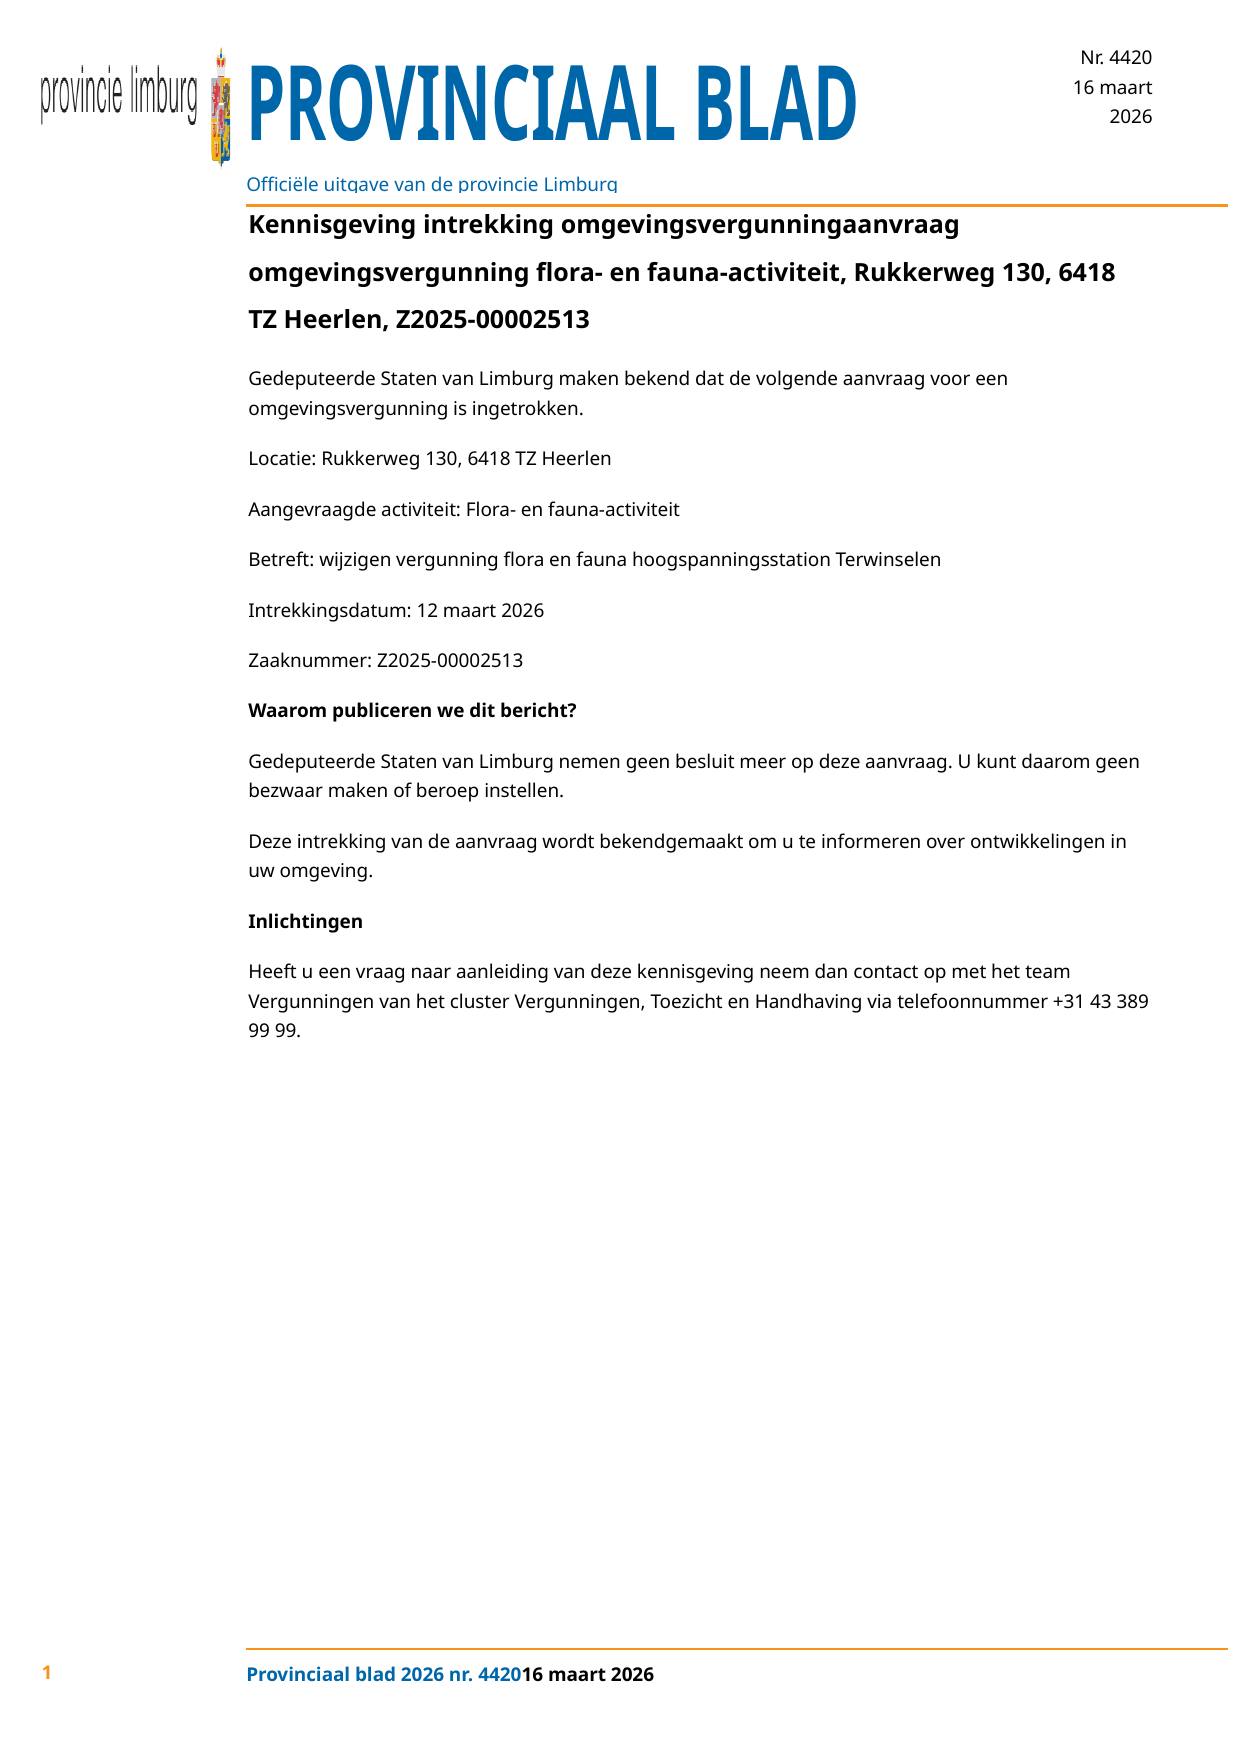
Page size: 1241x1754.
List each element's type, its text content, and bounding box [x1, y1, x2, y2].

text Locatie: Rukkerweg 130, 6418 TZ Heerlen [248, 446, 1152, 471]
text Betreft: wijzigen vergunning flora en fauna hoogspanningsstation Terwinselen [248, 546, 1152, 572]
text Gedeputeerde Staten van Limburg nemen geen besluit meer op deze aanvraag. U kunt daarom geen bezwaar maken of beroep instellen. [248, 748, 1152, 803]
text Gedeputeerde Staten van Limburg maken bekend dat de volgende aanvraag voor een omgevingsvergunning is ingetrokken. [248, 366, 1152, 421]
text Waarom publiceren we dit bericht? [248, 698, 1152, 723]
text Kennisgeving intrekking omgevingsvergunningaanvraag omgevingsvergunning flora- en fauna-activiteit, Rukkerweg 130, 6418 TZ Heerlen, Z2025-00002513 [248, 207, 1152, 336]
text Zaaknummer: Z2025-00002513 [248, 647, 1152, 673]
picture [41, 47, 231, 172]
text Heeft u een vraag naar aanleiding van deze kennisgeving neem dan contact op met het team Vergunningen van het cluster Vergunningen, Toezicht en Handhaving via telefoonnummer +31 43 389 99 99. [248, 958, 1152, 1043]
text Intrekkingsdatum: 12 maart 2026 [248, 597, 1152, 622]
text Deze intrekking van de aanvraag wordt bekendgemaakt om u te informeren over ontwikkelingen in uw omgeving. [248, 828, 1152, 883]
text Inlichtingen [248, 908, 1152, 934]
text Aangevraagde activiteit: Flora- en fauna-activiteit [248, 496, 1152, 522]
